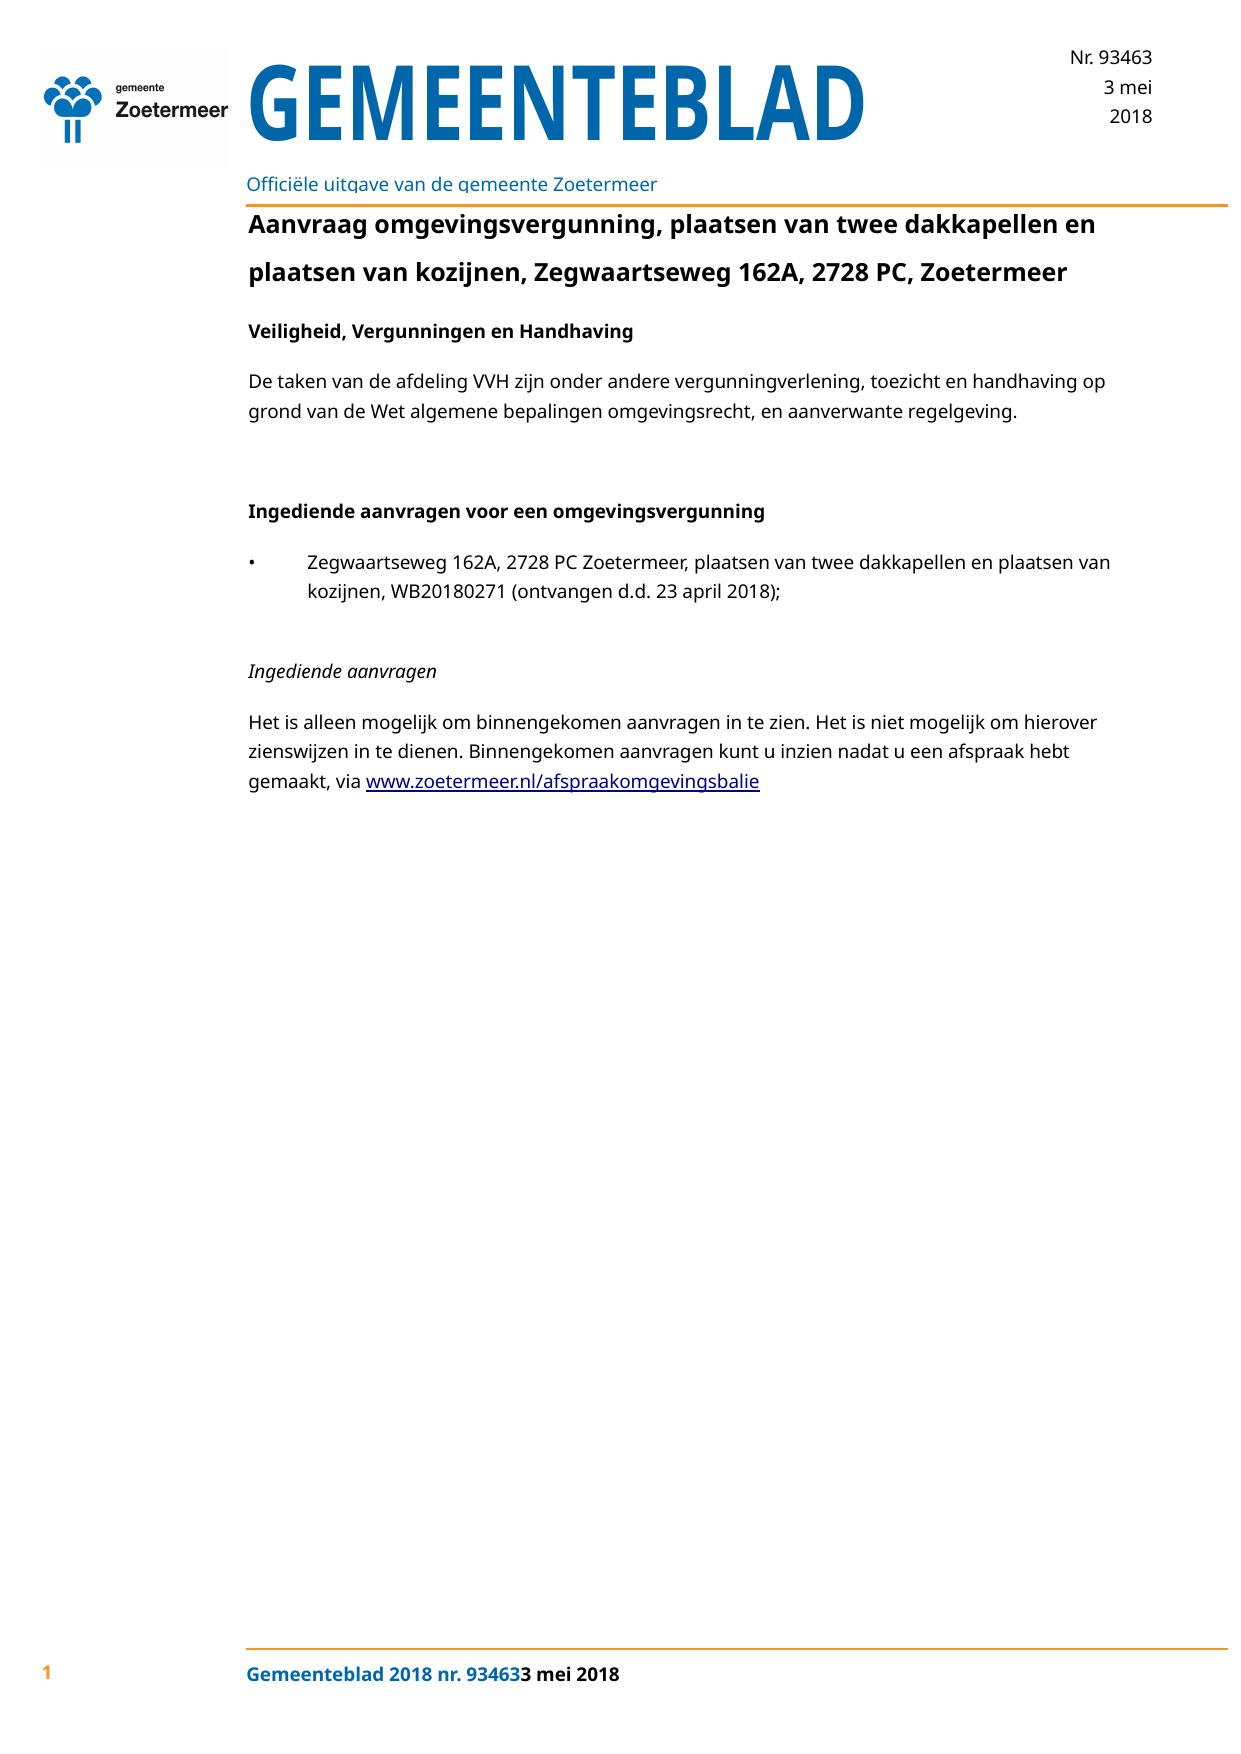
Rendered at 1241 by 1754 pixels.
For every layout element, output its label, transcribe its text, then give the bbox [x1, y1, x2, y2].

text Aanvraag omgevingsvergunning, plaatsen van twee dakkapellen en plaatsen van kozijnen, Zegwaartseweg 162A, 2728 PC, Zoetermeer [248, 207, 1152, 288]
text Het is alleen mogelijk om binnengekomen aanvragen in te zien. Het is niet mogelijk om hierover zienswijzen in te dienen. Binnengekomen aanvragen kunt u inzien nadat u een afspraak hebt gemaakt, via www.zoetermeer.nl/afspraakomgevingsbalie [248, 709, 1152, 794]
list Zegwaartseweg 162A, 2728 PC Zoetermeer, plaatsen van twee dakkapellen en plaatsen van kozijnen, WB20180271 (ontvangen d.d. 23 april 2018); [248, 549, 1152, 604]
text De taken van de afdeling VVH zijn onder andere vergunningverlening, toezicht en handhaving op grond van de Wet algemene bepalingen omgevingsrecht, en aanverwante regelgeving. [248, 368, 1152, 424]
picture [41, 47, 231, 172]
text Ingediende aanvragen [248, 659, 1152, 684]
text Veiligheid, Vergunningen en Handhaving [248, 318, 1152, 344]
text Ingediende aanvragen voor een omgevingsvergunning [248, 499, 1152, 524]
